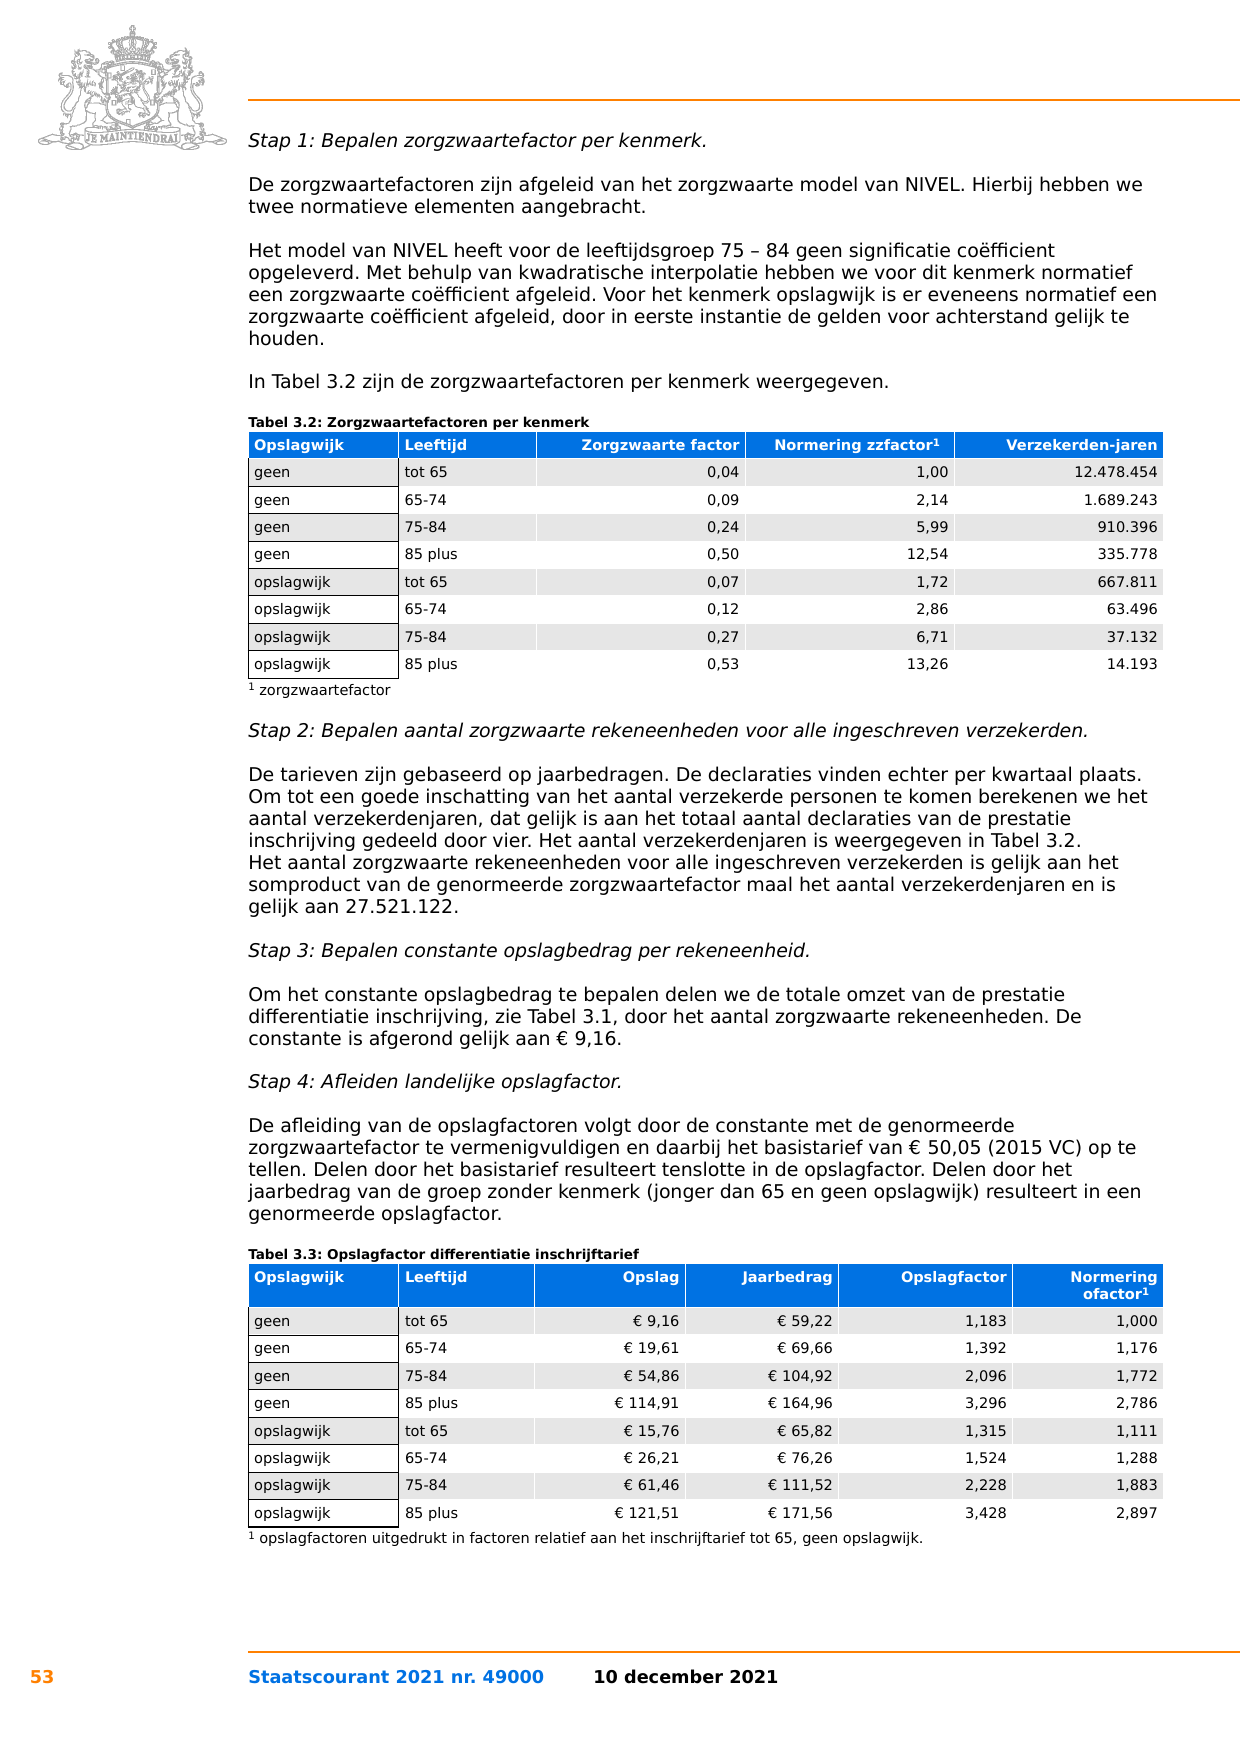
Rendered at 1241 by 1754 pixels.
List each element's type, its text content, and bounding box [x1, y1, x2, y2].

table_cell Verzekerden-jaren [955, 432, 1163, 458]
table_cell 1 zorgzwaartefactor [248, 679, 1163, 698]
subtitle Stap 4: Afleiden landelijke opslagfactor. [248, 1071, 1163, 1093]
text Het aantal zorgzwaarte rekeneenheden voor alle ingeschreven verzekerden is gelijk aan het somproduct van de genormeerde zorgzwaartefactor maal het aantal verzekerdenjaren en is gelijk aan 27.521.122. [248, 852, 1163, 918]
table_cell geen [249, 459, 398, 486]
table_cell 1.689.243 [955, 487, 1163, 513]
table_header Tabel 3.3: Opslagfactor differentiatie inschrijftarief [248, 1247, 1163, 1263]
table_cell opslagwijk [249, 651, 398, 677]
table_cell opslagwijk [249, 1473, 398, 1499]
table_cell € 26,21 [535, 1445, 685, 1472]
table_cell opslagwijk [249, 1418, 398, 1444]
table_cell 1,315 [839, 1418, 1012, 1444]
table_cell 1,288 [1013, 1445, 1163, 1472]
table_cell € 104,92 [686, 1363, 838, 1389]
subtitle Stap 1: Bepalen zorgzwaartefactor per kenmerk. [248, 130, 1163, 152]
table_cell 65-74 [399, 596, 536, 623]
table_cell € 114,91 [535, 1390, 685, 1417]
picture [38, 25, 227, 150]
table_cell 910.396 [955, 514, 1163, 541]
table_cell € 15,76 [535, 1418, 685, 1444]
table_cell Leeftijd [399, 432, 536, 458]
table_cell 75-84 [399, 1473, 534, 1499]
table_cell 65-74 [399, 487, 536, 513]
table_cell € 59,22 [686, 1308, 838, 1334]
table_cell € 69,66 [686, 1336, 838, 1362]
table_cell opslagwijk [249, 569, 398, 595]
table_cell opslagwijk [249, 624, 398, 650]
table_cell 335.778 [955, 542, 1163, 568]
table_cell 2,786 [1013, 1390, 1163, 1417]
table_cell geen [249, 1390, 398, 1417]
table_cell 1,183 [839, 1308, 1012, 1334]
table_cell 0,53 [537, 651, 745, 677]
table_cell 667.811 [955, 569, 1163, 595]
table_cell 0,24 [537, 514, 745, 541]
table_cell 0,09 [537, 487, 745, 513]
table_cell 0,27 [537, 624, 745, 650]
table_cell Opslagwijk [249, 432, 398, 458]
table_cell 1 opslagfactoren uitgedrukt in factoren relatief aan het inschrijftarief tot 65, geen opslagwijk. [248, 1528, 1163, 1547]
table_cell 0,04 [537, 459, 745, 486]
text In Tabel 3.2 zijn de zorgzwaartefactoren per kenmerk weergegeven. [248, 371, 1163, 393]
table_cell 2,228 [839, 1473, 1012, 1499]
table_cell 1,000 [1013, 1308, 1163, 1334]
table_cell Normering zzfactor1 [746, 432, 954, 458]
text De tarieven zijn gebaseerd op jaarbedragen. De declaraties vinden echter per kwartaal plaats. Om tot een goede inschatting van het aantal verzekerde personen te komen berekenen we het aantal verzekerdenjaren, dat gelijk is aan het totaal aantal declaraties van de prestatie inschrijving gedeeld door vier. Het aantal verzekerdenjaren is weergegeven in Tabel 3.2. [248, 764, 1163, 852]
table_cell € 9,16 [535, 1308, 685, 1334]
table_cell tot 65 [399, 1308, 534, 1334]
table_cell € 171,56 [686, 1500, 838, 1526]
table_cell opslagwijk [249, 1500, 398, 1526]
table_cell geen [249, 514, 398, 541]
table_cell 6,71 [746, 624, 954, 650]
table_cell 1,176 [1013, 1336, 1163, 1362]
table_cell 85 plus [399, 1500, 534, 1526]
table_cell 65-74 [399, 1336, 534, 1362]
table_cell geen [249, 487, 398, 513]
table_cell 1,883 [1013, 1473, 1163, 1499]
table_cell 1,111 [1013, 1418, 1163, 1444]
text De zorgzwaartefactoren zijn afgeleid van het zorgzwaarte model van NIVEL. Hierbij hebben we twee normatieve elementen aangebracht. [248, 174, 1163, 218]
table_cell 1,524 [839, 1445, 1012, 1472]
table_cell Zorgzwaarte factor [537, 432, 745, 458]
table_cell geen [249, 1363, 398, 1389]
table_cell 3,428 [839, 1500, 1012, 1526]
table_cell 2,096 [839, 1363, 1012, 1389]
subtitle Stap 2: Bepalen aantal zorgzwaarte rekeneenheden voor alle ingeschreven verzekerden. [248, 720, 1163, 742]
table_cell Leeftijd [399, 1264, 534, 1307]
table_cell 1,00 [746, 459, 954, 486]
table_cell Opslagfactor [839, 1264, 1012, 1307]
table_cell 13,26 [746, 651, 954, 677]
table_cell 1,72 [746, 569, 954, 595]
table_cell 1,772 [1013, 1363, 1163, 1389]
table_cell € 164,96 [686, 1390, 838, 1417]
table_cell Opslag [535, 1264, 685, 1307]
table_cell 14.193 [955, 651, 1163, 677]
table_cell € 65,82 [686, 1418, 838, 1444]
table_cell 37.132 [955, 624, 1163, 650]
table_cell 85 plus [399, 651, 536, 677]
table_cell 65-74 [399, 1445, 534, 1472]
table_cell 63.496 [955, 596, 1163, 623]
table_cell 2,14 [746, 487, 954, 513]
table_cell tot 65 [399, 459, 536, 486]
table_cell geen [249, 1336, 398, 1362]
table_cell 12.478.454 [955, 459, 1163, 486]
table_cell geen [249, 1308, 398, 1334]
table_cell tot 65 [399, 1418, 534, 1444]
table_cell € 111,52 [686, 1473, 838, 1499]
table_cell 0,50 [537, 542, 745, 568]
table_cell € 54,86 [535, 1363, 685, 1389]
table_cell Jaarbedrag [686, 1264, 838, 1307]
table_cell opslagwijk [249, 596, 398, 623]
table_cell tot 65 [399, 569, 536, 595]
table_cell 75-84 [399, 1363, 534, 1389]
table_cell 0,12 [537, 596, 745, 623]
table_cell 85 plus [399, 542, 536, 568]
subtitle Stap 3: Bepalen constante opslagbedrag per rekeneenheid. [248, 940, 1163, 962]
table_cell geen [249, 542, 398, 568]
text De afleiding van de opslagfactoren volgt door de constante met de genormeerde zorgzwaartefactor te vermenigvuldigen en daarbij het basistarief van € 50,05 (2015 VC) op te tellen. Delen door het basistarief resulteert tenslotte in de opslagfactor. Delen door het jaarbedrag van de groep zonder kenmerk (jonger dan 65 en geen opslagwijk) resulteert in een genormeerde opslagfactor. [248, 1115, 1163, 1225]
table_cell 85 plus [399, 1390, 534, 1417]
table_cell 2,897 [1013, 1500, 1163, 1526]
text Het model van NIVEL heeft voor de leeftijdsgroep 75 – 84 geen significatie coëfficient opgeleverd. Met behulp van kwadratische interpolatie hebben we voor dit kenmerk normatief een zorgzwaarte coëfficient afgeleid. Voor het kenmerk opslagwijk is er eveneens normatief een zorgzwaarte coëfficient afgeleid, door in eerste instantie de gelden voor achterstand gelijk te houden. [248, 239, 1163, 349]
table_cell 2,86 [746, 596, 954, 623]
table_cell 5,99 [746, 514, 954, 541]
table_header Tabel 3.2: Zorgzwaartefactoren per kenmerk [248, 415, 1163, 431]
table_cell opslagwijk [249, 1445, 398, 1472]
table_cell Opslagwijk [249, 1264, 398, 1307]
table_cell 1,392 [839, 1336, 1012, 1362]
table_cell 0,07 [537, 569, 745, 595]
table_cell 12,54 [746, 542, 954, 568]
table_cell 75-84 [399, 514, 536, 541]
table_cell € 121,51 [535, 1500, 685, 1526]
table_cell 75-84 [399, 624, 536, 650]
table_cell € 19,61 [535, 1336, 685, 1362]
table_cell € 61,46 [535, 1473, 685, 1499]
table_cell 3,296 [839, 1390, 1012, 1417]
table_cell Normering ofactor1 [1013, 1264, 1163, 1307]
table_cell € 76,26 [686, 1445, 838, 1472]
text Om het constante opslagbedrag te bepalen delen we de totale omzet van de prestatie differentiatie inschrijving, zie Tabel 3.1, door het aantal zorgzwaarte rekeneenheden. De constante is afgerond gelijk aan € 9,16. [248, 984, 1163, 1049]
